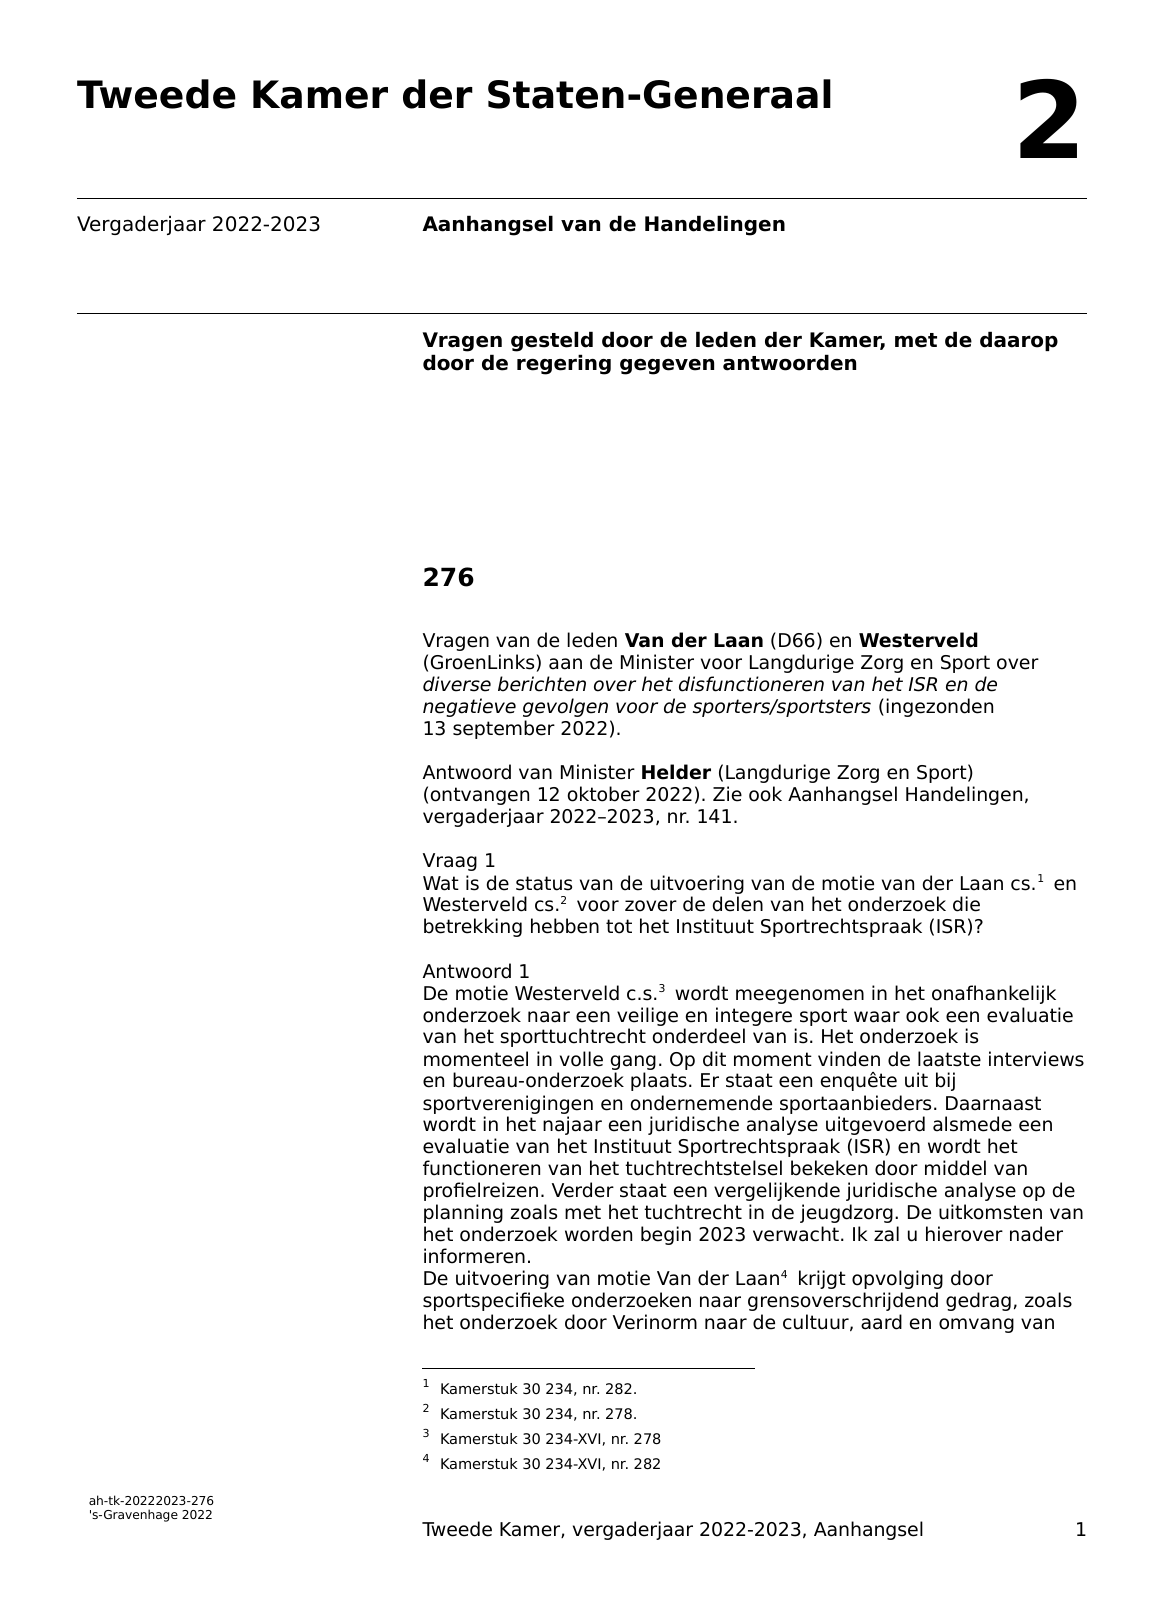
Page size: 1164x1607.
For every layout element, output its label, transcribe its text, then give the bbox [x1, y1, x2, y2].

text Antwoord van Minister Helder (Langdurige Zorg en Sport) (ontvangen 12 oktober 2022). Zie ook Aanhangsel Handelingen, vergaderjaar 2022–2023, nr. 141. [422, 762, 1087, 828]
text De motie Westerveld c.s. wordt meegenomen in het onafhankelijk onderzoek naar een veilige en integere sport waar ook een evaluatie van het sporttuchtrecht onderdeel van is. Het onderzoek is momenteel in volle gang. Op dit moment vinden de laatste interviews en bureau-onderzoek plaats. Er staat een enquête uit bij sportverenigingen en ondernemende sportaanbieders. Daarnaast wordt in het najaar een juridische analyse uitgevoerd alsmede een evaluatie van het Instituut Sportrechtspraak (ISR) en wordt het functioneren van het tuchtrechtstelsel bekeken door middel van profielreizen. Verder staat een vergelijkende juridische analyse op de planning zoals met het tuchtrecht in de jeugdzorg. De uitkomsten van het onderzoek worden begin 2023 verwacht. Ik zal u hierover nader informeren. [422, 982, 1087, 1268]
text Kamerstuk 30 234-XVI, nr. 278 [422, 1427, 1087, 1449]
text Vraag 1 [422, 850, 1087, 872]
table_cell Aanhangsel van de Handelingen [422, 199, 1087, 313]
text Wat is de status van de uitvoering van de motie van der Laan cs. en Westerveld cs. voor zover de delen van het onderzoek die betrekking hebben tot het Instituut Sportrechtspraak (ISR)? [422, 872, 1087, 938]
text 276 [422, 563, 1087, 592]
text Antwoord 1 [422, 961, 1087, 982]
text Kamerstuk 30 234-XVI, nr. 282 [422, 1452, 1087, 1474]
table_cell Vergaderjaar 2022-2023 [77, 199, 422, 313]
text Kamerstuk 30 234, nr. 282. [422, 1377, 1087, 1399]
text 's-Gravenhage 2022 [88, 1508, 323, 1522]
text ah-tk-20222023-276 [88, 1494, 323, 1508]
table_header 2 [886, 59, 1087, 198]
text Kamerstuk 30 234, nr. 278. [422, 1402, 1087, 1424]
text Vragen van de leden Van der Laan (D66) en Westerveld (GroenLinks) aan de Minister voor Langdurige Zorg en Sport over diverse berichten over het disfunctioneren van het ISR en de negatieve gevolgen voor de sporters/sportsters (ingezonden 13 september 2022). [422, 630, 1087, 740]
table_header Tweede Kamer der Staten-Generaal [77, 59, 886, 198]
table_cell Vragen gesteld door de leden der Kamer, met de daarop door de regering gegeven antwoorden [422, 314, 1087, 375]
text De uitvoering van motie Van der Laan krijgt opvolging door sportspecifieke onderzoeken naar grensoverschrijdend gedrag, zoals het onderzoek door Verinorm naar de cultuur, aard en omvang van [422, 1268, 1087, 1334]
table_cell [77, 314, 422, 375]
